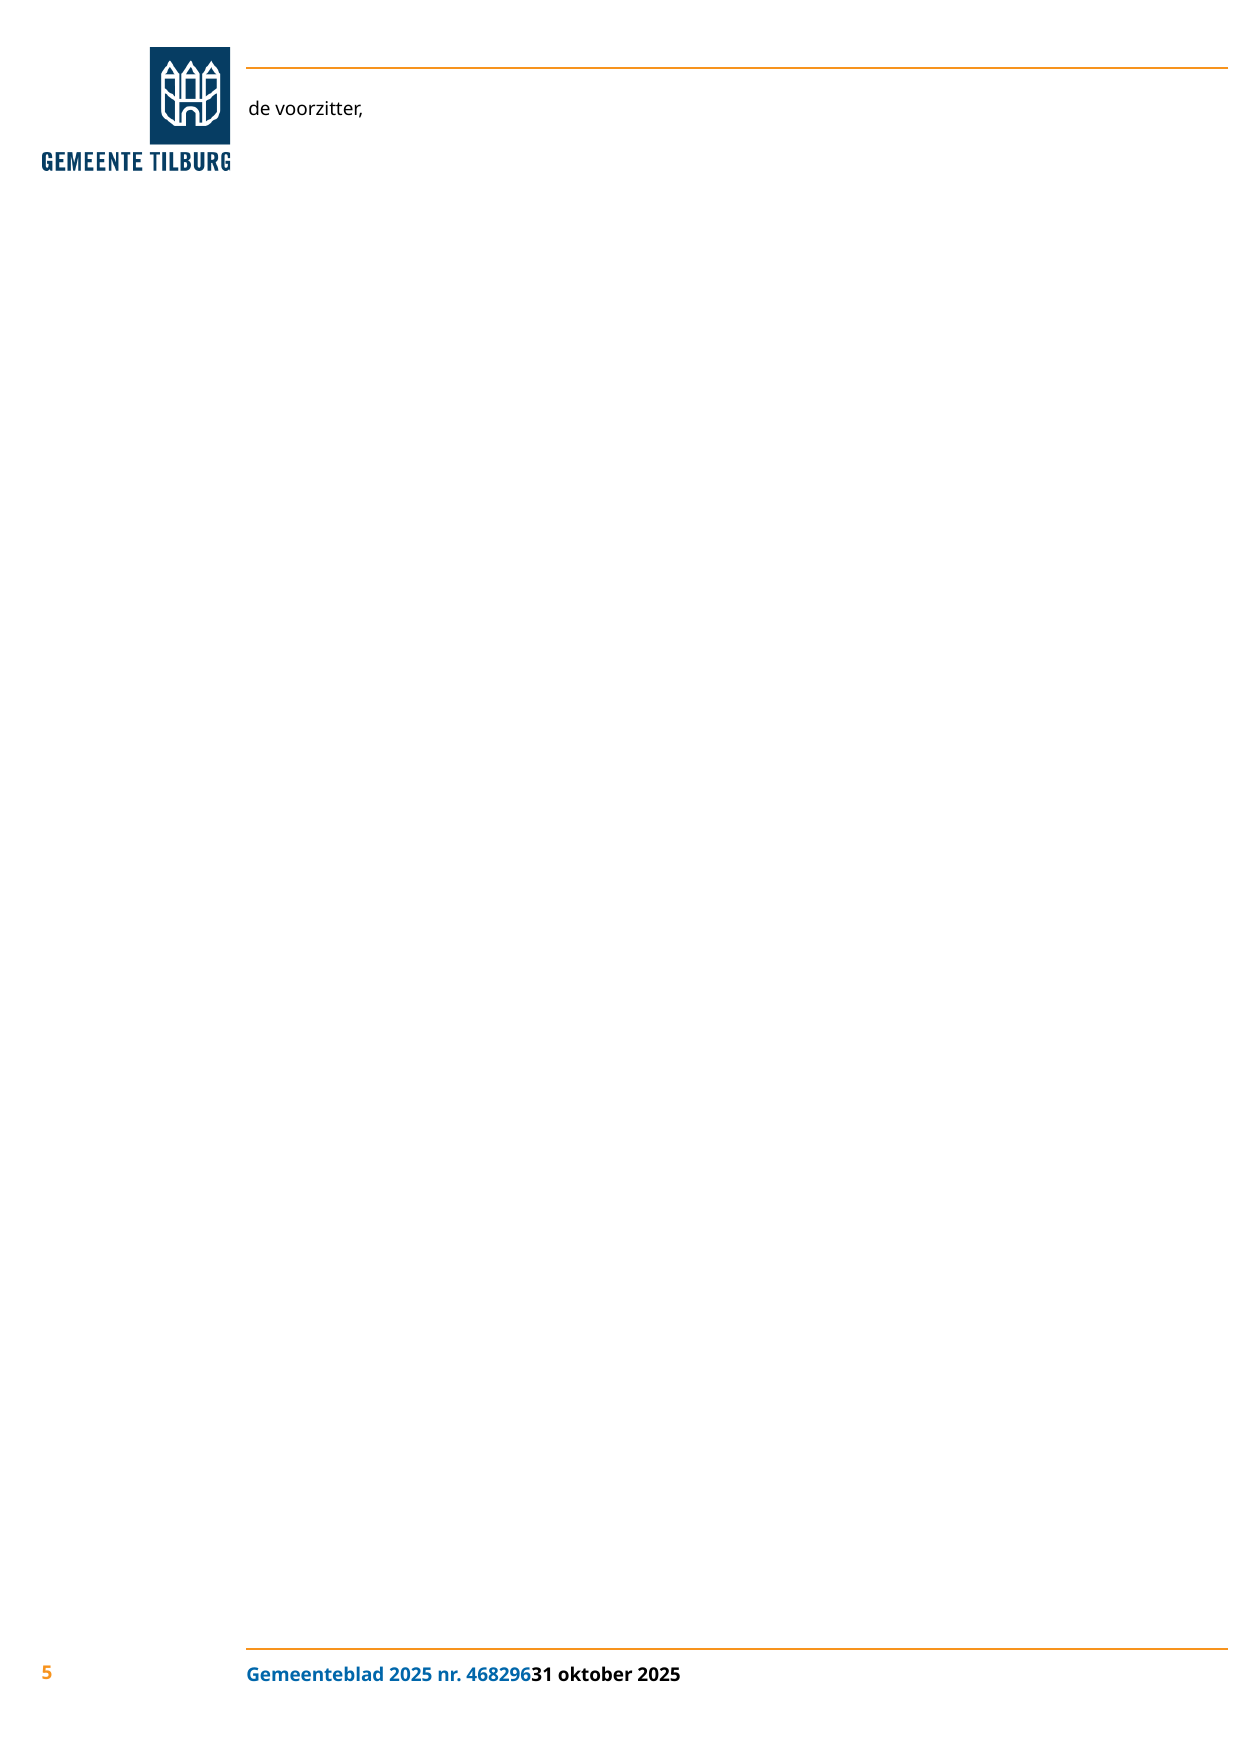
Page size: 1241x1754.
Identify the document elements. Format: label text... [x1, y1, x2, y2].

text de voorzitter, [248, 95, 1152, 121]
picture [41, 47, 231, 172]
